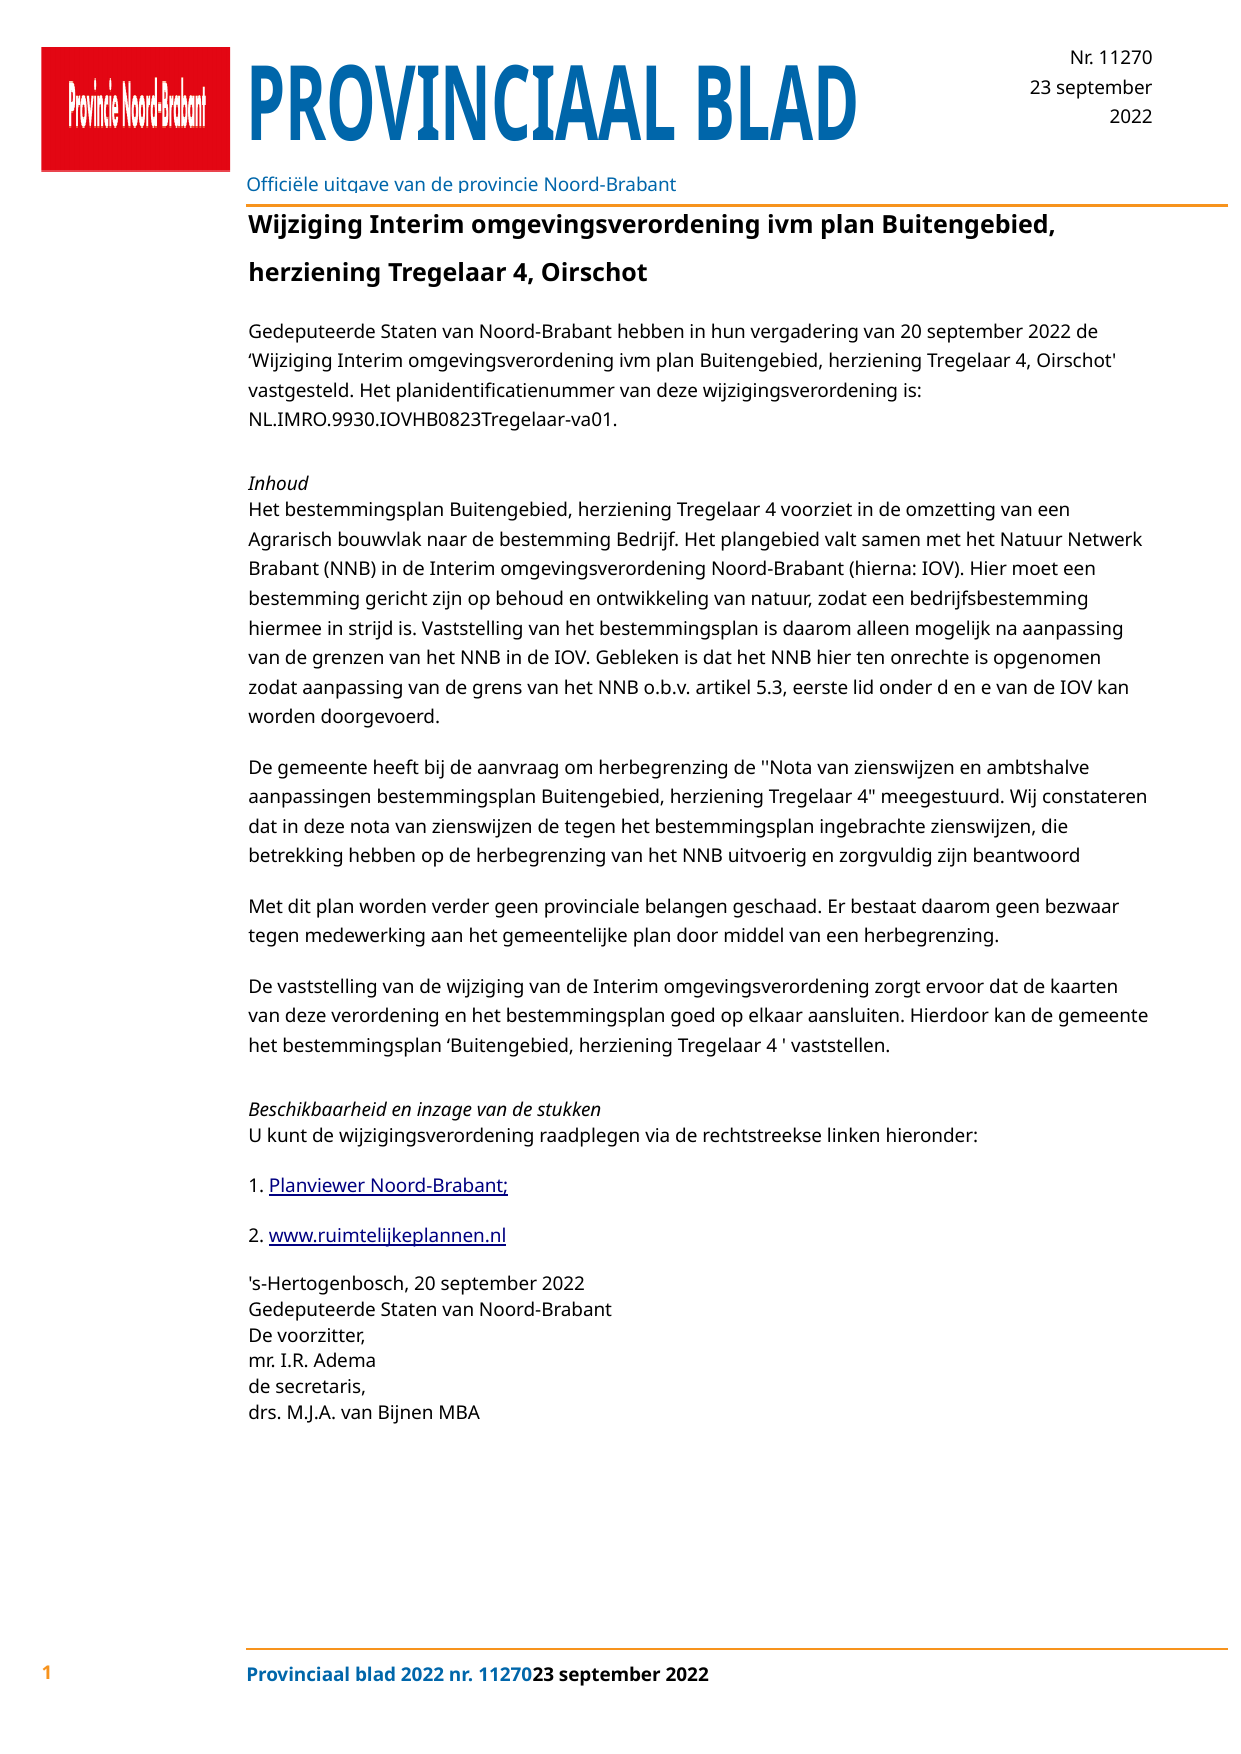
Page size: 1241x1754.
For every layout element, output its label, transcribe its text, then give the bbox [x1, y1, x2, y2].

picture [41, 47, 231, 172]
text Inhoud [248, 471, 1152, 496]
text 1. Planviewer Noord-Brabant; [248, 1172, 1152, 1198]
text Gedeputeerde Staten van Noord-Brabant hebben in hun vergadering van 20 september 2022 de ‘Wijziging Interim omgevingsverordening ivm plan Buitengebied, herziening Tregelaar 4, Oirschot' vastgesteld. Het planidentificatienummer van deze wijzigingsverordening is: NL.IMRO.9930.IOVHB0823Tregelaar-va01. [248, 318, 1152, 432]
text De voorzitter, [248, 1322, 1152, 1348]
text Gedeputeerde Staten van Noord-Brabant [248, 1296, 1152, 1322]
text De vaststelling van de wijziging van de Interim omgevingsverordening zorgt ervoor dat de kaarten van deze verordening en het bestemmingsplan goed op elkaar aansluiten. Hierdoor kan de gemeente het bestemmingsplan ‘Buitengebied, herziening Tregelaar 4 ' vaststellen. [248, 973, 1152, 1058]
text De gemeente heeft bij de aanvraag om herbegrenzing de ''Nota van zienswijzen en ambtshalve aanpassingen bestemmingsplan Buitengebied, herziening Tregelaar 4" meegestuurd. Wij constateren dat in deze nota van zienswijzen de tegen het bestemmingsplan ingebrachte zienswijzen, die betrekking hebben op de herbegrenzing van het NNB uitvoerig en zorgvuldig zijn beantwoord [248, 754, 1152, 868]
text Het bestemmingsplan Buitengebied, herziening Tregelaar 4 voorziet in de omzetting van een Agrarisch bouwvlak naar de bestemming Bedrijf. Het plangebied valt samen met het Natuur Netwerk Brabant (NNB) in de Interim omgevingsverordening Noord-Brabant (hierna: IOV). Hier moet een bestemming gericht zijn op behoud en ontwikkeling van natuur, zodat een bedrijfsbestemming hiermee in strijd is. Vaststelling van het bestemmingsplan is daarom alleen mogelijk na aanpassing van de grenzen van het NNB in de IOV. Gebleken is dat het NNB hier ten onrechte is opgenomen zodat aanpassing van de grens van het NNB o.b.v. artikel 5.3, eerste lid onder d en e van de IOV kan worden doorgevoerd. [248, 496, 1152, 729]
text Beschikbaarheid en inzage van de stukken [248, 1096, 1152, 1122]
text drs. M.J.A. van Bijnen MBA [248, 1399, 1152, 1425]
text U kunt de wijzigingsverordening raadplegen via de rechtstreekse linken hieronder: [248, 1122, 1152, 1148]
text 's-Hertogenbosch, 20 september 2022 [248, 1271, 1152, 1296]
text 2. www.ruimtelijkeplannen.nl [248, 1223, 1152, 1248]
text mr. I.R. Adema [248, 1348, 1152, 1373]
text Wijziging Interim omgevingsverordening ivm plan Buitengebied, herziening Tregelaar 4, Oirschot [248, 207, 1152, 288]
text de secretaris, [248, 1373, 1152, 1399]
text Met dit plan worden verder geen provinciale belangen geschaad. Er bestaat daarom geen bezwaar tegen medewerking aan het gemeentelijke plan door middel van een herbegrenzing. [248, 893, 1152, 948]
